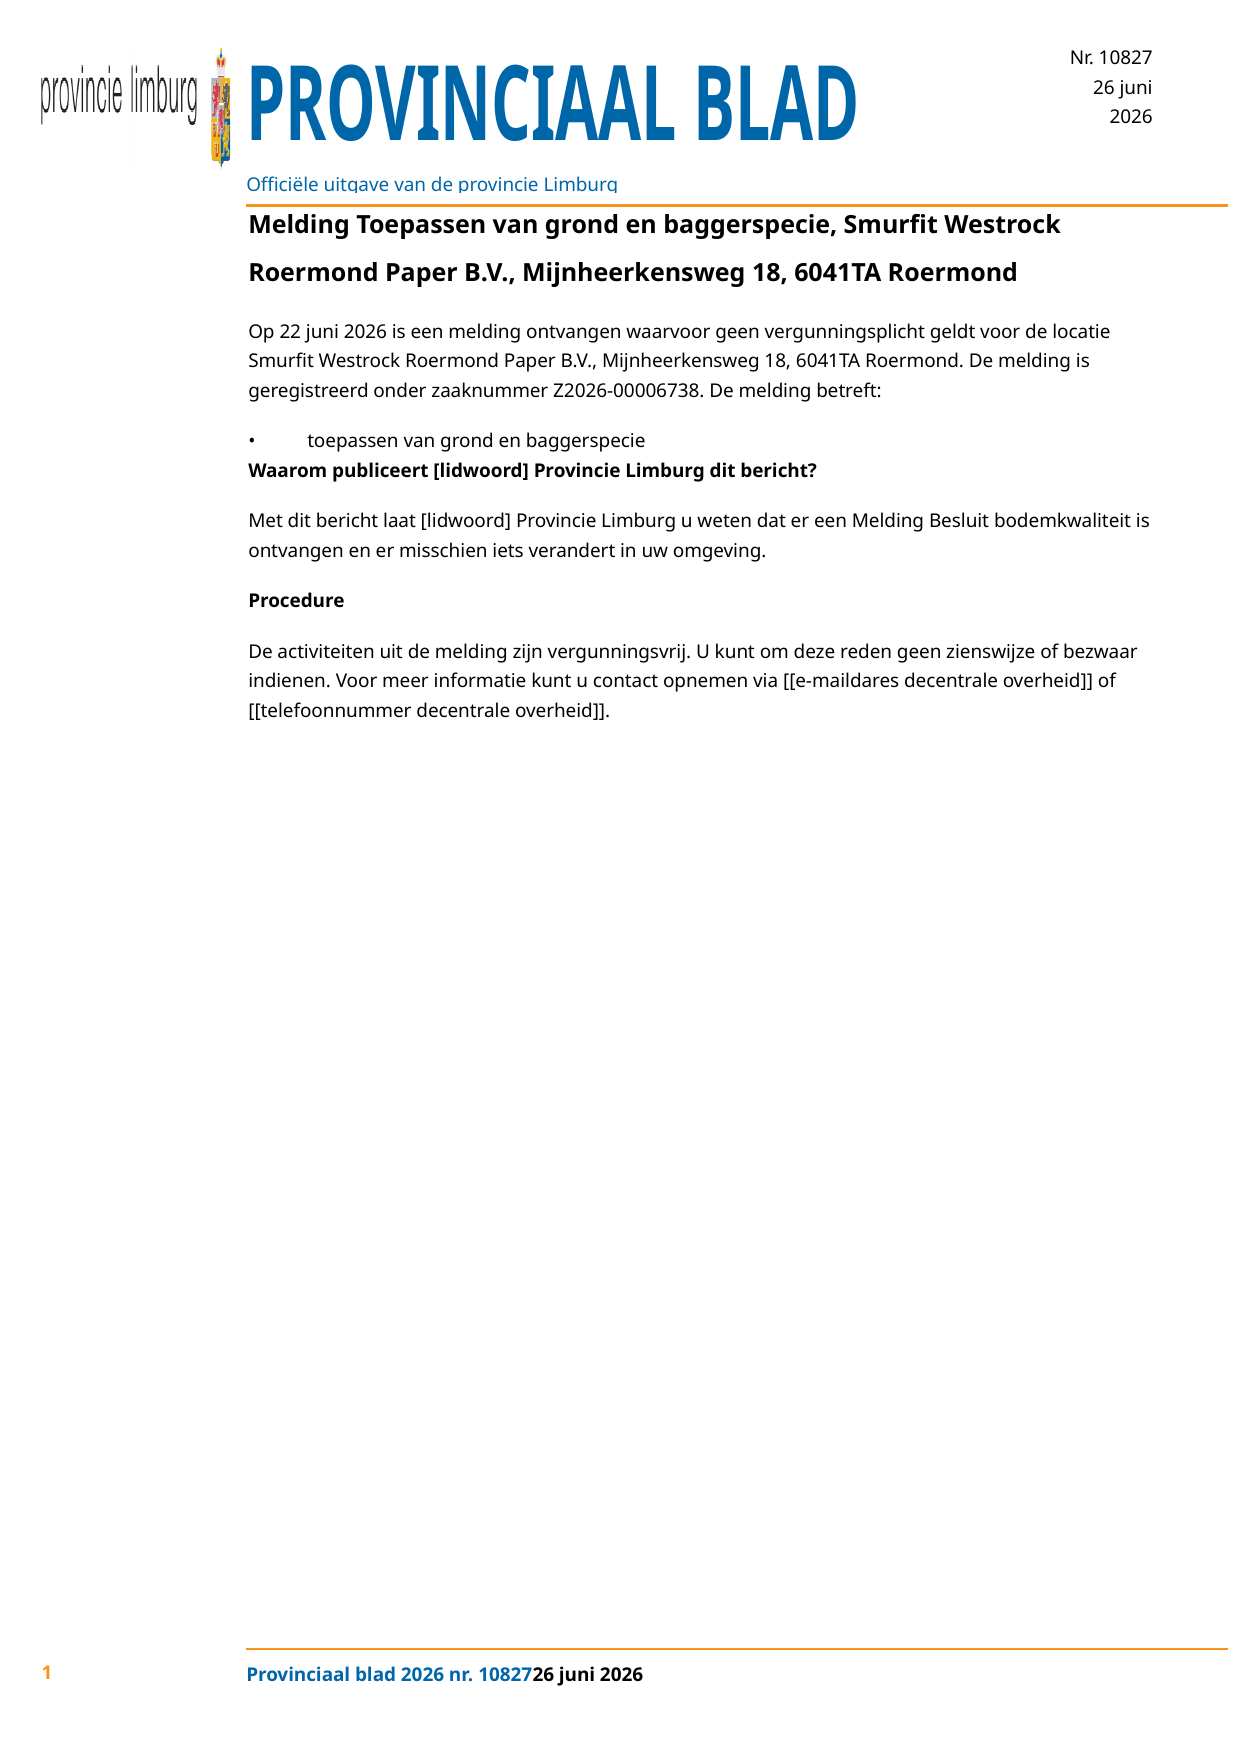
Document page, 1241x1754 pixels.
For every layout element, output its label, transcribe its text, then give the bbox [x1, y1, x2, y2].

text Melding Toepassen van grond en baggerspecie, Smurfit Westrock Roermond Paper B.V., Mijnheerkensweg 18, 6041TA Roermond [248, 207, 1152, 288]
text Waarom publiceert [lidwoord] Provincie Limburg dit bericht? [248, 457, 1152, 483]
picture [41, 47, 231, 172]
text Procedure [248, 587, 1152, 613]
text Met dit bericht laat [lidwoord] Provincie Limburg u weten dat er een Melding Besluit bodemkwaliteit is ontvangen en er misschien iets verandert in uw omgeving. [248, 507, 1152, 563]
text Op 22 juni 2026 is een melding ontvangen waarvoor geen vergunningsplicht geldt voor de locatie Smurfit Westrock Roermond Paper B.V., Mijnheerkensweg 18, 6041TA Roermond. De melding is geregistreerd onder zaaknummer Z2026-00006738. De melding betreft: [248, 318, 1152, 403]
text De activiteiten uit de melding zijn vergunningsvrij. U kunt om deze reden geen zienswijze of bezwaar indienen. Voor meer informatie kunt u contact opnemen via [[e-maildares decentrale overheid]] of [[telefoonnummer decentrale overheid]]. [248, 638, 1152, 723]
list toepassen van grond en baggerspecie [248, 427, 1152, 453]
